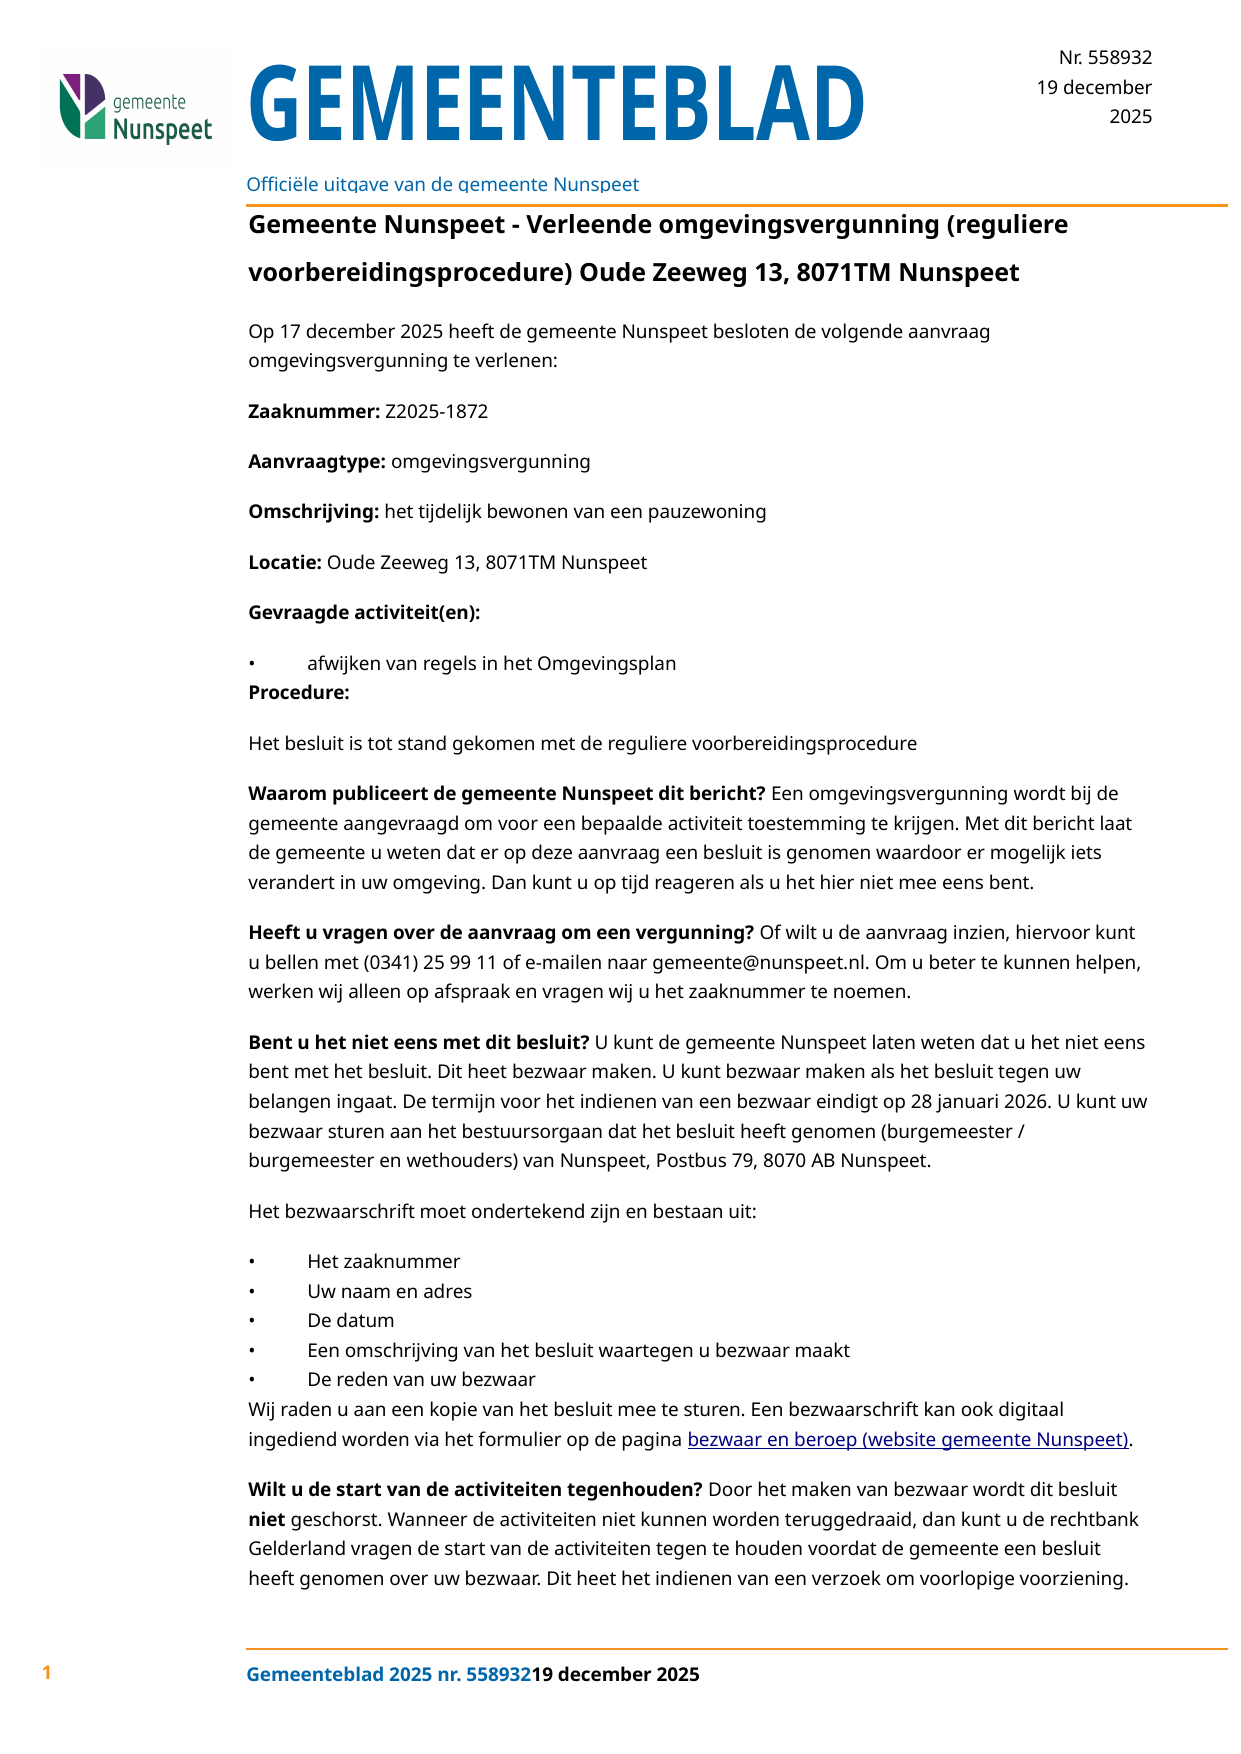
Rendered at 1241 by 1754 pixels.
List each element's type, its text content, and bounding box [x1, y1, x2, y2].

text Locatie: Oude Zeeweg 13, 8071TM Nunspeet [248, 549, 1152, 575]
text Wij raden u aan een kopie van het besluit mee te sturen. Een bezwaarschrift kan ook digitaal ingediend worden via het formulier op de pagina bezwaar en beroep (website gemeente Nunspeet). [248, 1396, 1152, 1452]
text Aanvraagtype: omgevingsvergunning [248, 448, 1152, 474]
text Heeft u vragen over de aanvraag om een vergunning? Of wilt u de aanvraag inzien, hiervoor kunt u bellen met (0341) 25 99 11 of e-mailen naar gemeente@nunspeet.nl. Om u beter te kunnen helpen, werken wij alleen op afspraak en vragen wij u het zaaknummer te noemen. [248, 919, 1152, 1004]
text Zaaknummer: Z2025-1872 [248, 398, 1152, 424]
text Op 17 december 2025 heeft de gemeente Nunspeet besloten de volgende aanvraag omgevingsvergunning te verlenen: [248, 318, 1152, 373]
text Omschrijving: het tijdelijk bewonen van een pauzewoning [248, 499, 1152, 524]
picture [41, 47, 231, 172]
text Het besluit is tot stand gekomen met de reguliere voorbereidingsprocedure [248, 730, 1152, 756]
list De reden van uw bezwaar [248, 1367, 1152, 1392]
list Het zaaknummer [248, 1248, 1152, 1274]
list Een omschrijving van het besluit waartegen u bezwaar maakt [248, 1337, 1152, 1363]
list De datum [248, 1307, 1152, 1333]
text Wilt u de start van de activiteiten tegenhouden? Door het maken van bezwaar wordt dit besluit niet geschorst. Wanneer de activiteiten niet kunnen worden teruggedraaid, dan kunt u de rechtbank Gelderland vragen de start van de activiteiten tegen te houden voordat de gemeente een besluit heeft genomen over uw bezwaar. Dit heet het indienen van een verzoek om voorlopige voorziening. [248, 1476, 1152, 1591]
list afwijken van regels in het Omgevingsplan [248, 650, 1152, 676]
text Bent u het niet eens met dit besluit? U kunt de gemeente Nunspeet laten weten dat u het niet eens bent met het besluit. Dit heet bezwaar maken. U kunt bezwaar maken als het besluit tegen uw belangen ingaat. De termijn voor het indienen van een bezwaar eindigt op 28 januari 2026. U kunt uw bezwaar sturen aan het bestuursorgaan dat het besluit heeft genomen (burgemeester / burgemeester en wethouders) van Nunspeet, Postbus 79, 8070 AB Nunspeet. [248, 1029, 1152, 1173]
text Gevraagde activiteit(en): [248, 599, 1152, 625]
list Uw naam en adres [248, 1278, 1152, 1304]
text Waarom publiceert de gemeente Nunspeet dit bericht? Een omgevingsvergunning wordt bij de gemeente aangevraagd om voor een bepaalde activiteit toestemming te krijgen. Met dit bericht laat de gemeente u weten dat er op deze aanvraag een besluit is genomen waardoor er mogelijk iets verandert in uw omgeving. Dan kunt u op tijd reageren als u het hier niet mee eens bent. [248, 780, 1152, 895]
text Het bezwaarschrift moet ondertekend zijn en bestaan uit: [248, 1198, 1152, 1224]
text Procedure: [248, 679, 1152, 705]
text Gemeente Nunspeet - Verleende omgevingsvergunning (reguliere voorbereidingsprocedure) Oude Zeeweg 13, 8071TM Nunspeet [248, 207, 1152, 288]
